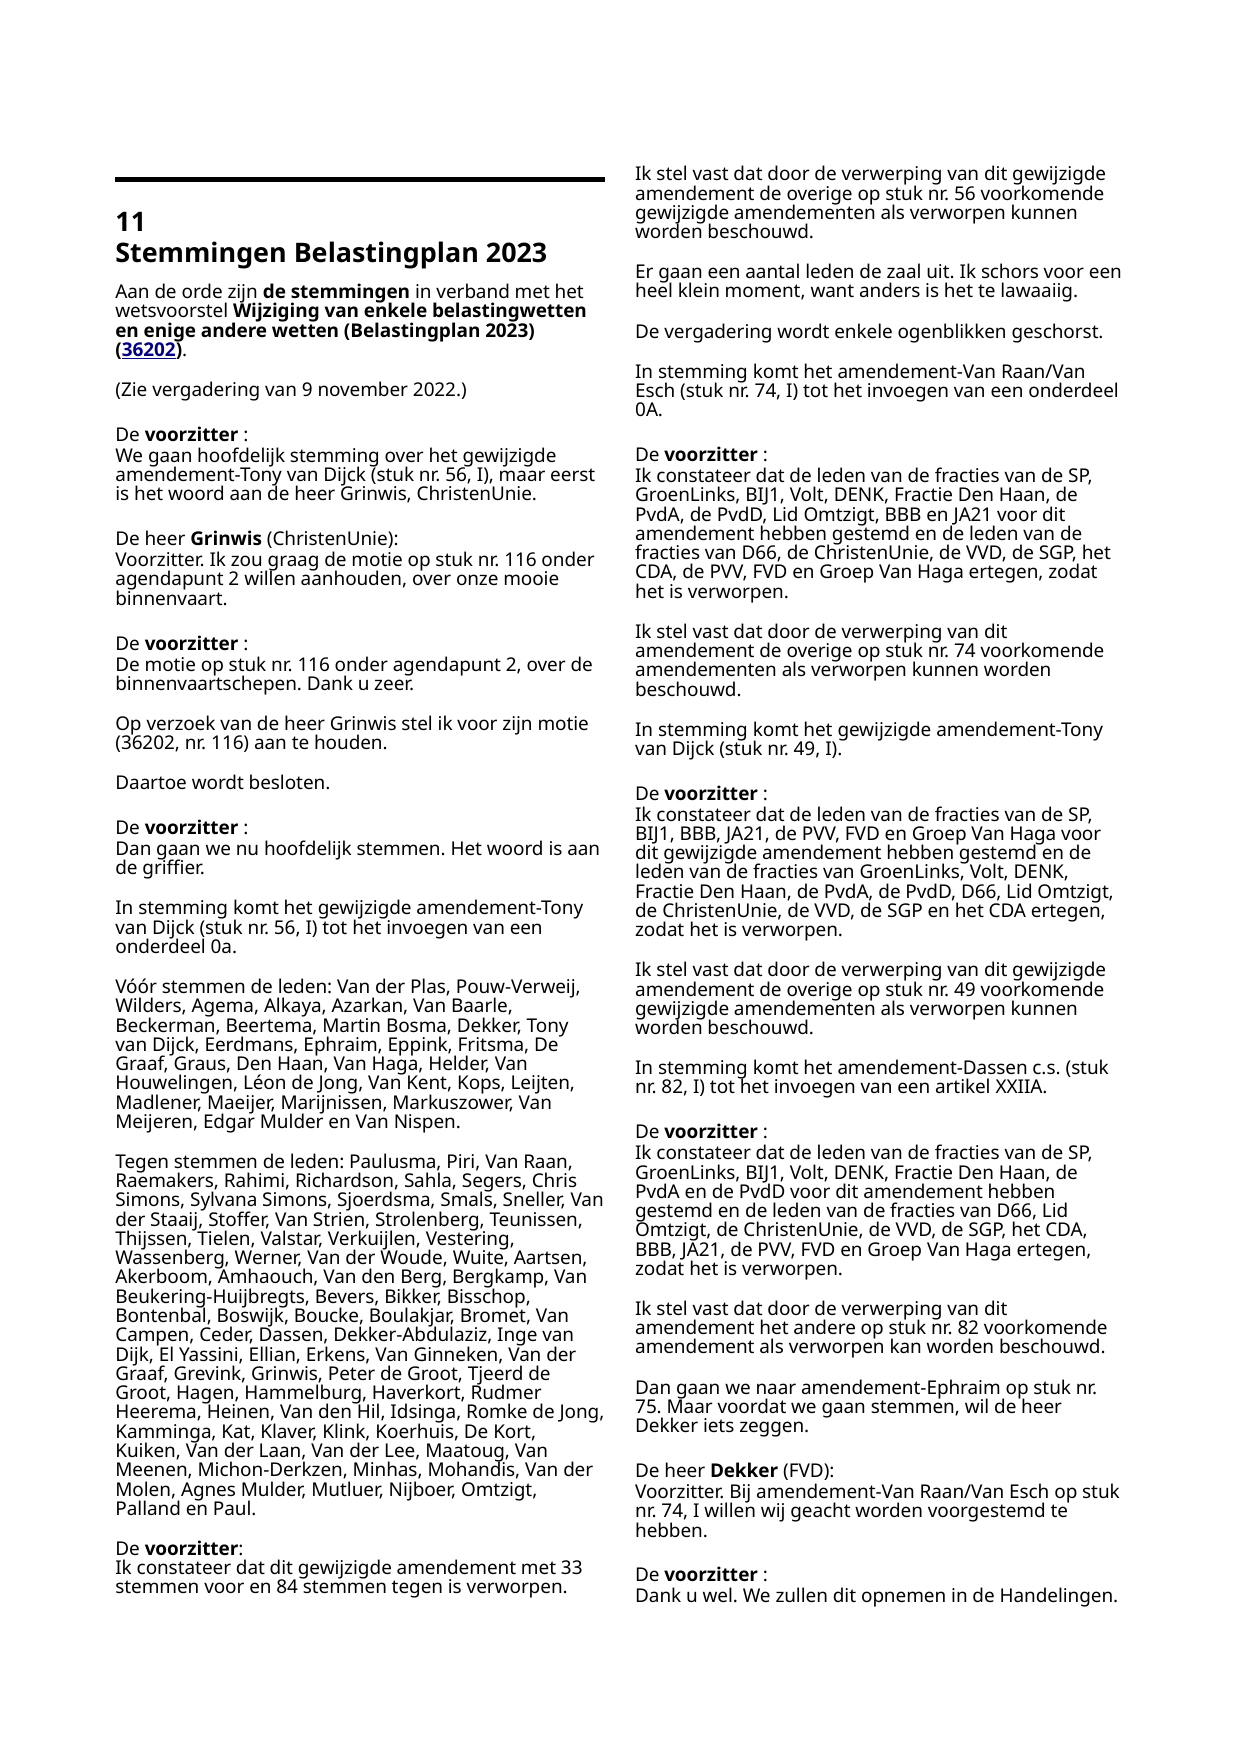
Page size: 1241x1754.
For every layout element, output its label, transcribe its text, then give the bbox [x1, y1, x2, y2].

text De heer Grinwis (ChristenUnie): [115, 525, 605, 551]
text Voorzitter. Bij amendement-Van Raan/Van Esch op stuk nr. 74, I willen wij geacht worden voorgestemd te hebben. [635, 1483, 1125, 1541]
text Er gaan een aantal leden de zaal uit. Ik schors voor een heel klein moment, want anders is het te lawaaiig. [635, 263, 1125, 302]
text Dan gaan we nu hoofdelijk stemmen. Het woord is aan de griffier. [115, 840, 605, 878]
text In stemming komt het gewijzigde amendement-Tony van Dijck (stuk nr. 49, I). [635, 721, 1125, 759]
text De voorzitter : [115, 814, 605, 840]
text (Zie vergadering van 9 november 2022.) [115, 381, 605, 400]
text Ik stel vast dat door de verwerping van dit gewijzigde amendement de overige op stuk nr. 49 voorkomende gewijzigde amendementen als verworpen kunnen worden beschouwd. [635, 961, 1125, 1038]
text Voorzitter. Ik zou graag de motie op stuk nr. 116 onder agendapunt 2 willen aanhouden, over onze mooie binnenvaart. [115, 551, 605, 609]
text De voorzitter : [635, 1562, 1125, 1587]
text In stemming komt het amendement-Van Raan/Van Esch (stuk nr. 74, I) tot het invoegen van een onderdeel 0A. [635, 363, 1125, 421]
text Tegen stemmen de leden: Paulusma, Piri, Van Raan, Raemakers, Rahimi, Richardson, Sahla, Segers, Chris Simons, Sylvana Simons, Sjoerdsma, Smals, Sneller, Van der Staaij, Stoffer, Van Strien, Strolenberg, Teunissen, Thijssen, Tielen, Valstar, Verkuijlen, Vestering, Wassenberg, Werner, Van der Woude, Wuite, Aartsen, Akerboom, Amhaouch, Van den Berg, Bergkamp, Van Beukering-Huijbregts, Bevers, Bikker, Bisschop, Bontenbal, Boswijk, Boucke, Boulakjar, Bromet, Van Campen, Ceder, Dassen, Dekker-Abdulaziz, Inge van Dijk, El Yassini, Ellian, Erkens, Van Ginneken, Van der Graaf, Grevink, Grinwis, Peter de Groot, Tjeerd de Groot, Hagen, Hammelburg, Haverkort, Rudmer Heerema, Heinen, Van den Hil, Idsinga, Romke de Jong, Kamminga, Kat, Klaver, Klink, Koerhuis, De Kort, Kuiken, Van der Laan, Van der Lee, Maatoug, Van Meenen, Michon-Derkzen, Minhas, Mohandis, Van der Molen, Agnes Mulder, Mutluer, Nijboer, Omtzigt, Palland en Paul. [115, 1153, 605, 1519]
text Op verzoek van de heer Grinwis stel ik voor zijn motie (36202, nr. 116) aan te houden. [115, 715, 605, 753]
text Ik stel vast dat door de verwerping van dit amendement de overige op stuk nr. 74 voorkomende amendementen als verworpen kunnen worden beschouwd. [635, 623, 1125, 700]
text De voorzitter : [115, 630, 605, 656]
text De voorzitter : [635, 441, 1125, 467]
text De voorzitter : [635, 780, 1125, 806]
text We gaan hoofdelijk stemming over het gewijzigde amendement-Tony van Dijck (stuk nr. 56, I), maar eerst is het woord aan de heer Grinwis, ChristenUnie. [115, 447, 605, 504]
text In stemming komt het gewijzigde amendement-Tony van Dijck (stuk nr. 56, I) tot het invoegen van een onderdeel 0a. [115, 899, 605, 957]
text Ik constateer dat dit gewijzigde amendement met 33 stemmen voor en 84 stemmen tegen is verworpen. [115, 1559, 605, 1598]
text Ik constateer dat de leden van de fracties van de SP, GroenLinks, BIJ1, Volt, DENK, Fractie Den Haan, de PvdA en de PvdD voor dit amendement hebben gestemd en de leden van de fracties van D66, Lid Omtzigt, de ChristenUnie, de VVD, de SGP, het CDA, BBB, JA21, de PVV, FVD en Groep Van Haga ertegen, zodat het is verworpen. [635, 1144, 1125, 1279]
text De voorzitter : [115, 421, 605, 447]
text In stemming komt het amendement-Dassen c.s. (stuk nr. 82, I) tot het invoegen van een artikel XXIIA. [635, 1059, 1125, 1098]
text Ik constateer dat de leden van de fracties van de SP, BIJ1, BBB, JA21, de PVV, FVD en Groep Van Haga voor dit gewijzigde amendement hebben gestemd en de leden van de fracties van GroenLinks, Volt, DENK, Fractie Den Haan, de PvdA, de PvdD, D66, Lid Omtzigt, de ChristenUnie, de VVD, de SGP en het CDA ertegen, zodat het is verworpen. [635, 806, 1125, 941]
text De vergadering wordt enkele ogenblikken geschorst. [635, 323, 1125, 342]
text 11 [115, 203, 605, 239]
text Aan de orde zijn de stemmingen in verband met het wetsvoorstel Wijziging van enkele belastingwetten en enige andere wetten (Belastingplan 2023) (36202). [115, 283, 605, 360]
text De heer Dekker (FVD): [635, 1457, 1125, 1483]
text Dank u wel. We zullen dit opnemen in de Handelingen. [635, 1587, 1125, 1607]
text Vóór stemmen de leden: Van der Plas, Pouw-Verweij, Wilders, Agema, Alkaya, Azarkan, Van Baarle, Beckerman, Beertema, Martin Bosma, Dekker, Tony van Dijck, Eerdmans, Ephraim, Eppink, Fritsma, De Graaf, Graus, Den Haan, Van Haga, Helder, Van Houwelingen, Léon de Jong, Van Kent, Kops, Leijten, Madlener, Maeijer, Marijnissen, Markuszower, Van Meijeren, Edgar Mulder en Van Nispen. [115, 978, 605, 1132]
text De voorzitter : [635, 1119, 1125, 1144]
text Ik stel vast dat door de verwerping van dit gewijzigde amendement de overige op stuk nr. 56 voorkomende gewijzigde amendementen als verworpen kunnen worden beschouwd. [635, 165, 1125, 242]
text Daartoe wordt besloten. [115, 774, 605, 793]
text Dan gaan we naar amendement-Ephraim op stuk nr. 75. Maar voordat we gaan stemmen, wil de heer Dekker iets zeggen. [635, 1379, 1125, 1436]
text Ik stel vast dat door de verwerping van dit amendement het andere op stuk nr. 82 voorkomende amendement als verworpen kan worden beschouwd. [635, 1300, 1125, 1358]
text De voorzitter: [115, 1540, 605, 1559]
text De motie op stuk nr. 116 onder agendapunt 2, over de binnenvaartschepen. Dank u zeer. [115, 656, 605, 694]
text Stemmingen Belastingplan 2023 [115, 239, 605, 283]
text Ik constateer dat de leden van de fracties van de SP, GroenLinks, BIJ1, Volt, DENK, Fractie Den Haan, de PvdA, de PvdD, Lid Omtzigt, BBB en JA21 voor dit amendement hebben gestemd en de leden van de fracties van D66, de ChristenUnie, de VVD, de SGP, het CDA, de PVV, FVD en Groep Van Haga ertegen, zodat het is verworpen. [635, 467, 1125, 602]
